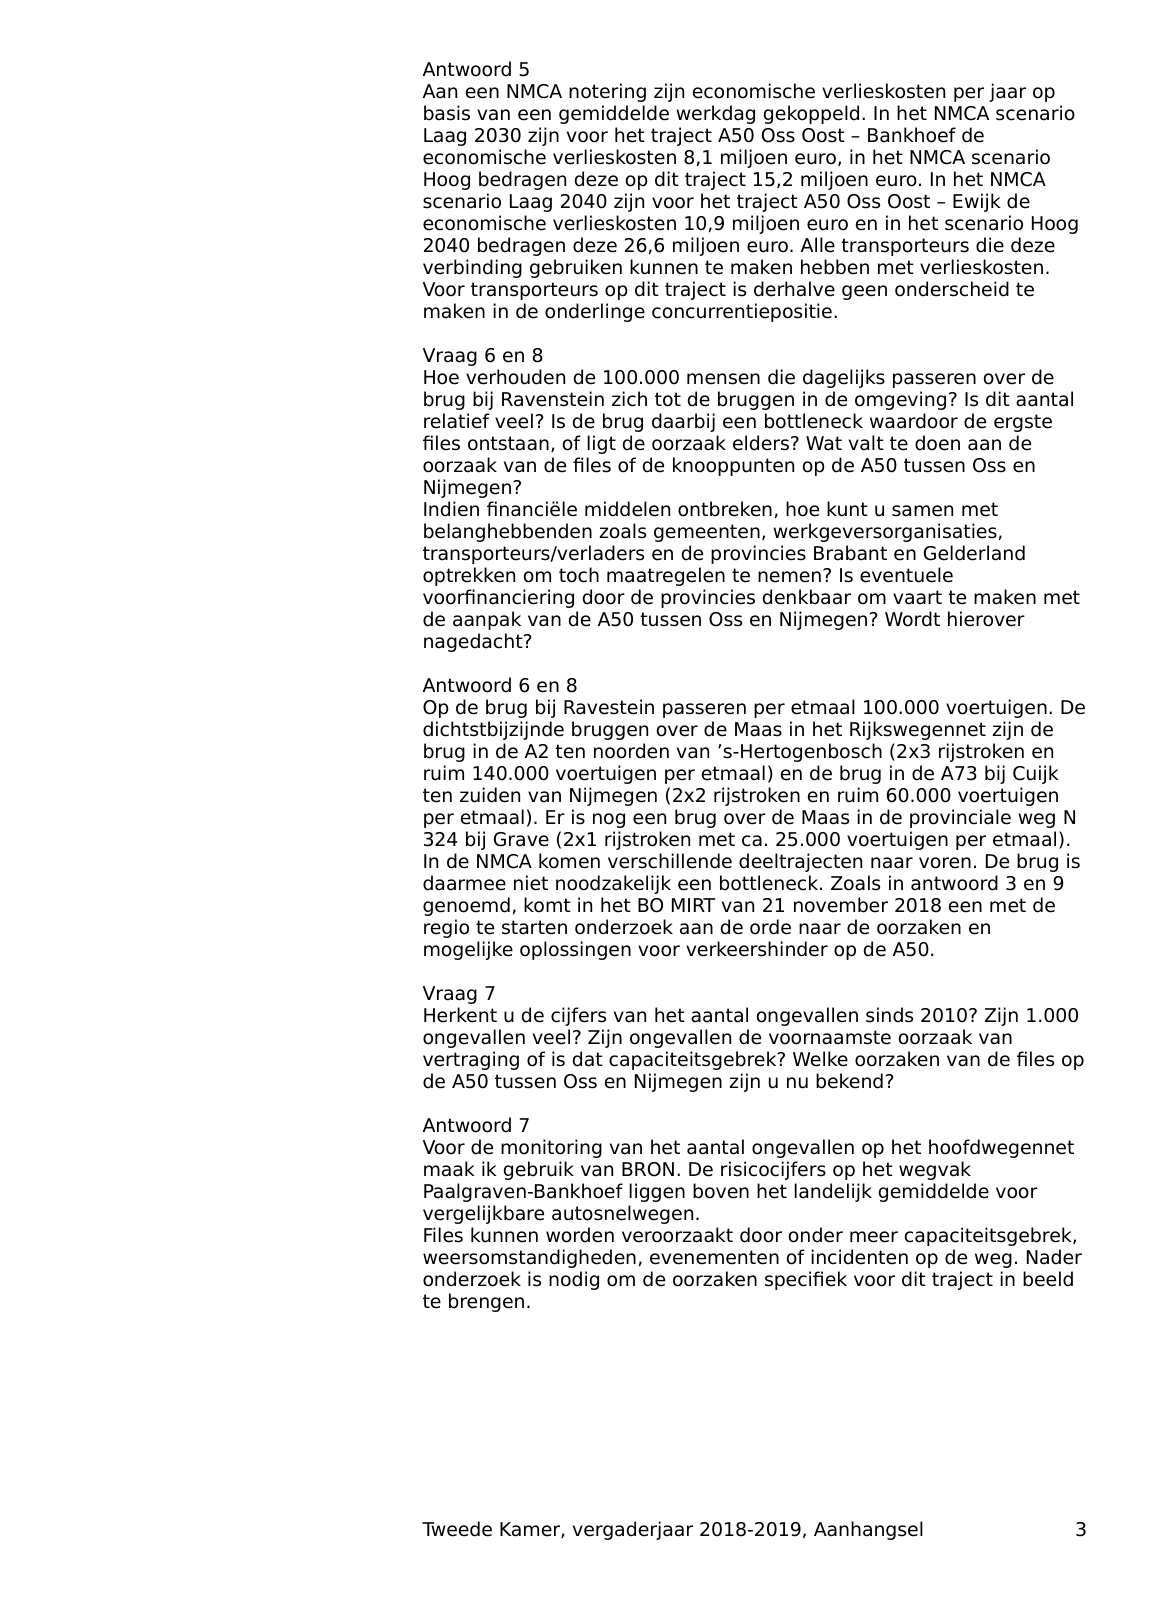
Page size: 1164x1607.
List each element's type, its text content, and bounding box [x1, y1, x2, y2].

text In de NMCA komen verschillende deeltrajecten naar voren. De brug is daarmee niet noodzakelijk een bottleneck. Zoals in antwoord 3 en 9 genoemd, komt in het BO MIRT van 21 november 2018 een met de regio te starten onderzoek aan de orde naar de oorzaken en mogelijke oplossingen voor verkeershinder op de A50. [422, 851, 1087, 961]
text Vraag 7 [422, 983, 1087, 1005]
text Hoe verhouden de 100.000 mensen die dagelijks passeren over de brug bij Ravenstein zich tot de bruggen in de omgeving? Is dit aantal relatief veel? Is de brug daarbij een bottleneck waardoor de ergste files ontstaan, of ligt de oorzaak elders? Wat valt te doen aan de oorzaak van de files of de knooppunten op de A50 tussen Oss en Nijmegen? [422, 367, 1087, 499]
text Files kunnen worden veroorzaakt door onder meer capaciteitsgebrek, weersomstandigheden, evenementen of incidenten op de weg. Nader onderzoek is nodig om de oorzaken specifiek voor dit traject in beeld te brengen. [422, 1225, 1087, 1313]
text Op de brug bij Ravestein passeren per etmaal 100.000 voertuigen. De dichtstbijzijnde bruggen over de Maas in het Rijkswegennet zijn de brug in de A2 ten noorden van ’s-Hertogenbosch (2x3 rijstroken en ruim 140.000 voertuigen per etmaal) en de brug in de A73 bij Cuijk ten zuiden van Nijmegen (2x2 rijstroken en ruim 60.000 voertuigen per etmaal). Er is nog een brug over de Maas in de provinciale weg N 324 bij Grave (2x1 rijstroken met ca. 25.000 voertuigen per etmaal). [422, 697, 1087, 851]
text Indien financiële middelen ontbreken, hoe kunt u samen met belanghebbenden zoals gemeenten, werkgeversorganisaties, transporteurs/verladers en de provincies Brabant en Gelderland optrekken om toch maatregelen te nemen? Is eventuele voorfinanciering door de provincies denkbaar om vaart te maken met de aanpak van de A50 tussen Oss en Nijmegen? Wordt hierover nagedacht? [422, 499, 1087, 653]
text Voor de monitoring van het aantal ongevallen op het hoofdwegennet maak ik gebruik van BRON. De risicocijfers op het wegvak Paalgraven-Bankhoef liggen boven het landelijk gemiddelde voor vergelijkbare autosnelwegen. [422, 1137, 1087, 1225]
text Herkent u de cijfers van het aantal ongevallen sinds 2010? Zijn 1.000 ongevallen veel? Zijn ongevallen de voornaamste oorzaak van vertraging of is dat capaciteitsgebrek? Welke oorzaken van de files op de A50 tussen Oss en Nijmegen zijn u nu bekend? [422, 1005, 1087, 1093]
text Antwoord 5 [422, 59, 1087, 81]
text Antwoord 6 en 8 [422, 675, 1087, 697]
text Vraag 6 en 8 [422, 345, 1087, 367]
text Antwoord 7 [422, 1115, 1087, 1137]
text Aan een NMCA notering zijn economische verlieskosten per jaar op basis van een gemiddelde werkdag gekoppeld. In het NMCA scenario Laag 2030 zijn voor het traject A50 Oss Oost – Bankhoef de economische verlieskosten 8,1 miljoen euro, in het NMCA scenario Hoog bedragen deze op dit traject 15,2 miljoen euro. In het NMCA scenario Laag 2040 zijn voor het traject A50 Oss Oost – Ewijk de economische verlieskosten 10,9 miljoen euro en in het scenario Hoog 2040 bedragen deze 26,6 miljoen euro. Alle transporteurs die deze verbinding gebruiken kunnen te maken hebben met verlieskosten. Voor transporteurs op dit traject is derhalve geen onderscheid te maken in de onderlinge concurrentiepositie. [422, 81, 1087, 323]
